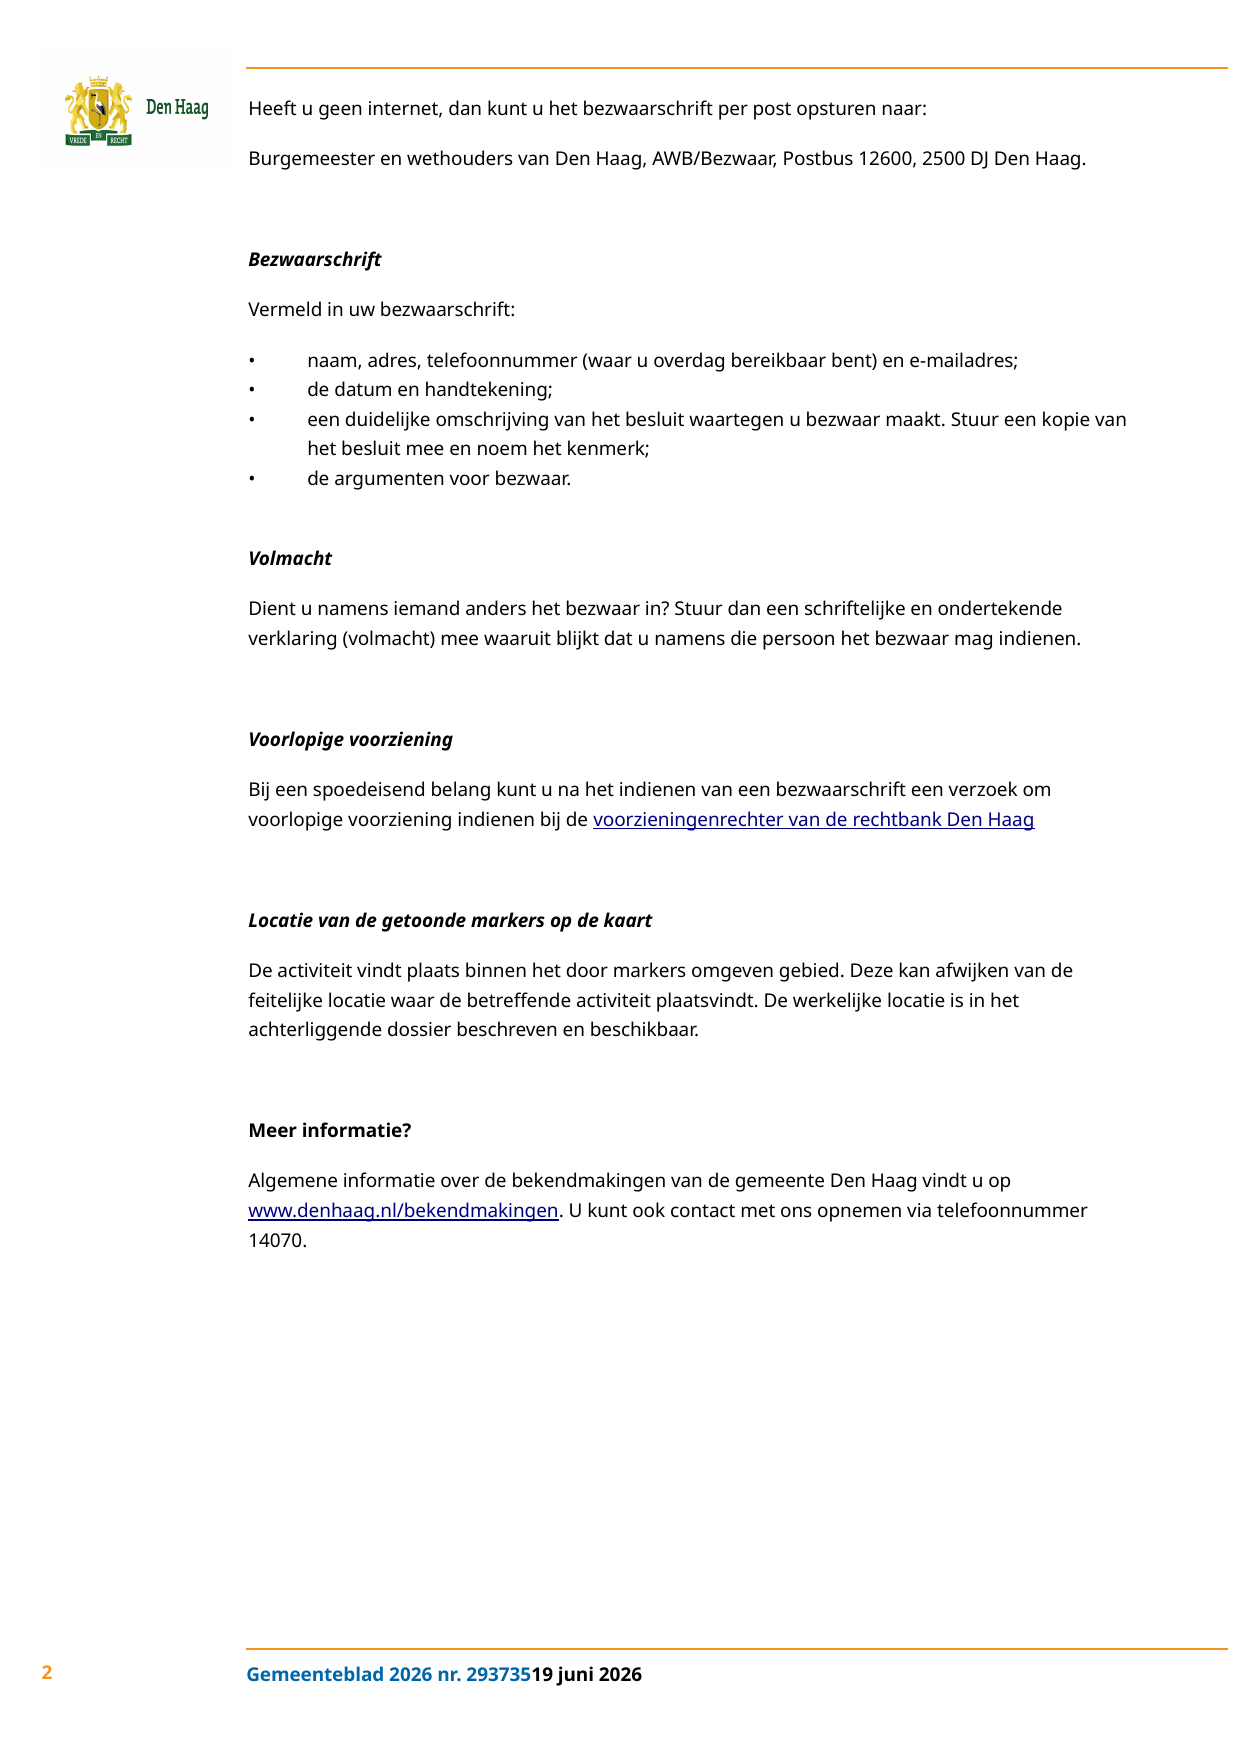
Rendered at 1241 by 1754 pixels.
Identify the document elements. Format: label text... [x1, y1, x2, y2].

list een duidelijke omschrijving van het besluit waartegen u bezwaar maakt. Stuur een kopie van het besluit mee en noem het kenmerk; [248, 406, 1152, 461]
text Volmacht [248, 545, 1152, 571]
text Dient u namens iemand anders het bezwaar in? Stuur dan een schriftelijke en ondertekende verklaring (volmacht) mee waaruit blijkt dat u namens die persoon het bezwaar mag indienen. [248, 596, 1152, 651]
text Vermeld in uw bezwaarschrift: [248, 296, 1152, 322]
list de argumenten voor bezwaar. [248, 465, 1152, 491]
picture [41, 47, 231, 172]
text Voorlopige voorziening [248, 726, 1152, 752]
text Algemene informatie over de bekendmakingen van de gemeente Den Haag vindt u op www.denhaag.nl/bekendmakingen. U kunt ook contact met ons opnemen via telefoonnummer 14070. [248, 1168, 1152, 1253]
text Locatie van de getoonde markers op de kaart [248, 907, 1152, 933]
text Meer informatie? [248, 1117, 1152, 1143]
list naam, adres, telefoonnummer (waar u overdag bereikbaar bent) en e-mailadres; [248, 347, 1152, 373]
text Bezwaarschrift [248, 246, 1152, 272]
text Heeft u geen internet, dan kunt u het bezwaarschrift per post opsturen naar: [248, 95, 1152, 121]
text Burgemeester en wethouders van Den Haag, AWB/Bezwaar, Postbus 12600, 2500 DJ Den Haag. [248, 145, 1152, 171]
text Bij een spoedeisend belang kunt u na het indienen van een bezwaarschrift een verzoek om voorlopige voorziening indienen bij de voorzieningenrechter van de rechtbank Den Haag [248, 776, 1152, 832]
text De activiteit vindt plaats binnen het door markers omgeven gebied. Deze kan afwijken van de feitelijke locatie waar de betreffende activiteit plaatsvindt. De werkelijke locatie is in het achterliggende dossier beschreven en beschikbaar. [248, 957, 1152, 1042]
list de datum en handtekening; [248, 376, 1152, 402]
